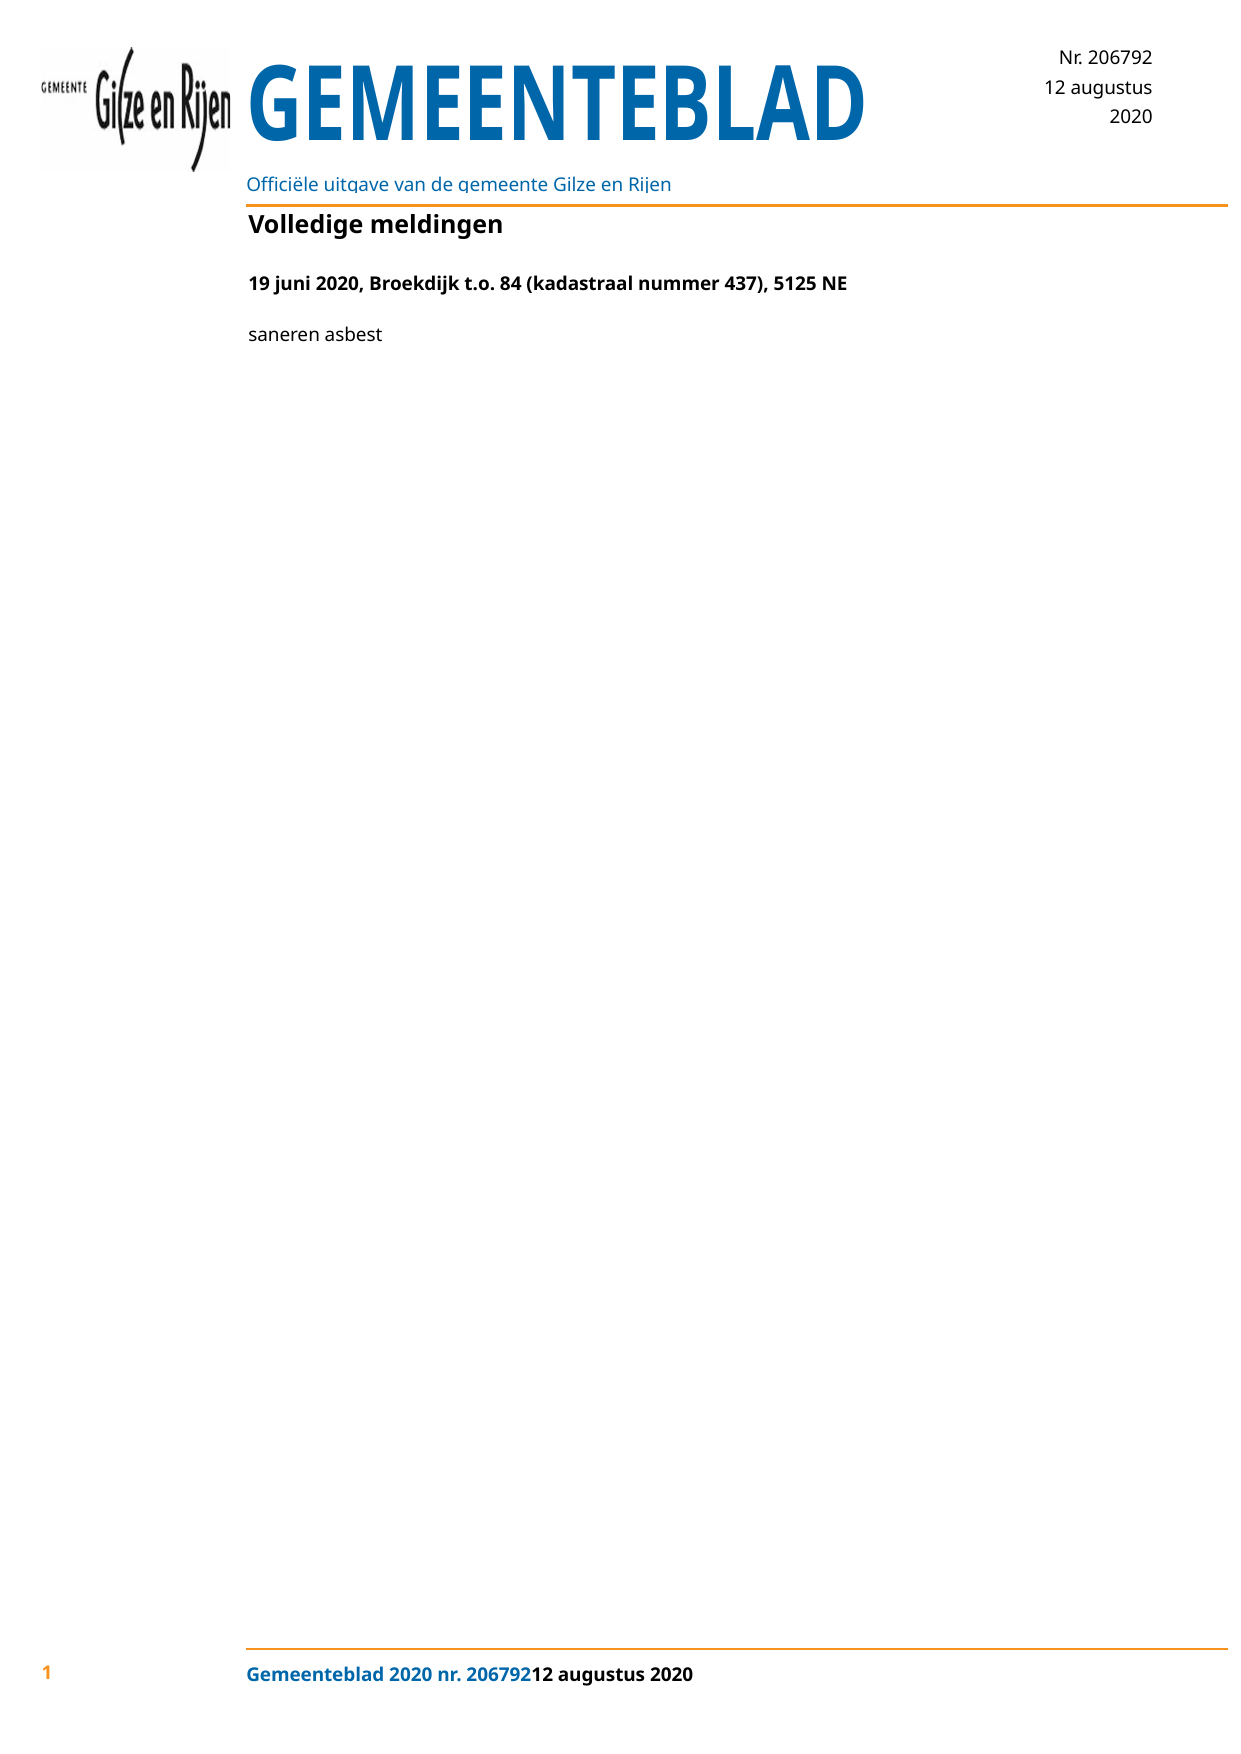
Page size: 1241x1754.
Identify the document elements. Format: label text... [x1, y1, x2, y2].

text saneren asbest [248, 321, 1152, 346]
text Volledige meldingen [248, 207, 1152, 241]
text 19 juni 2020, Broekdijk t.o. 84 (kadastraal nummer 437), 5125 NE [248, 270, 1152, 296]
picture [41, 47, 231, 172]
